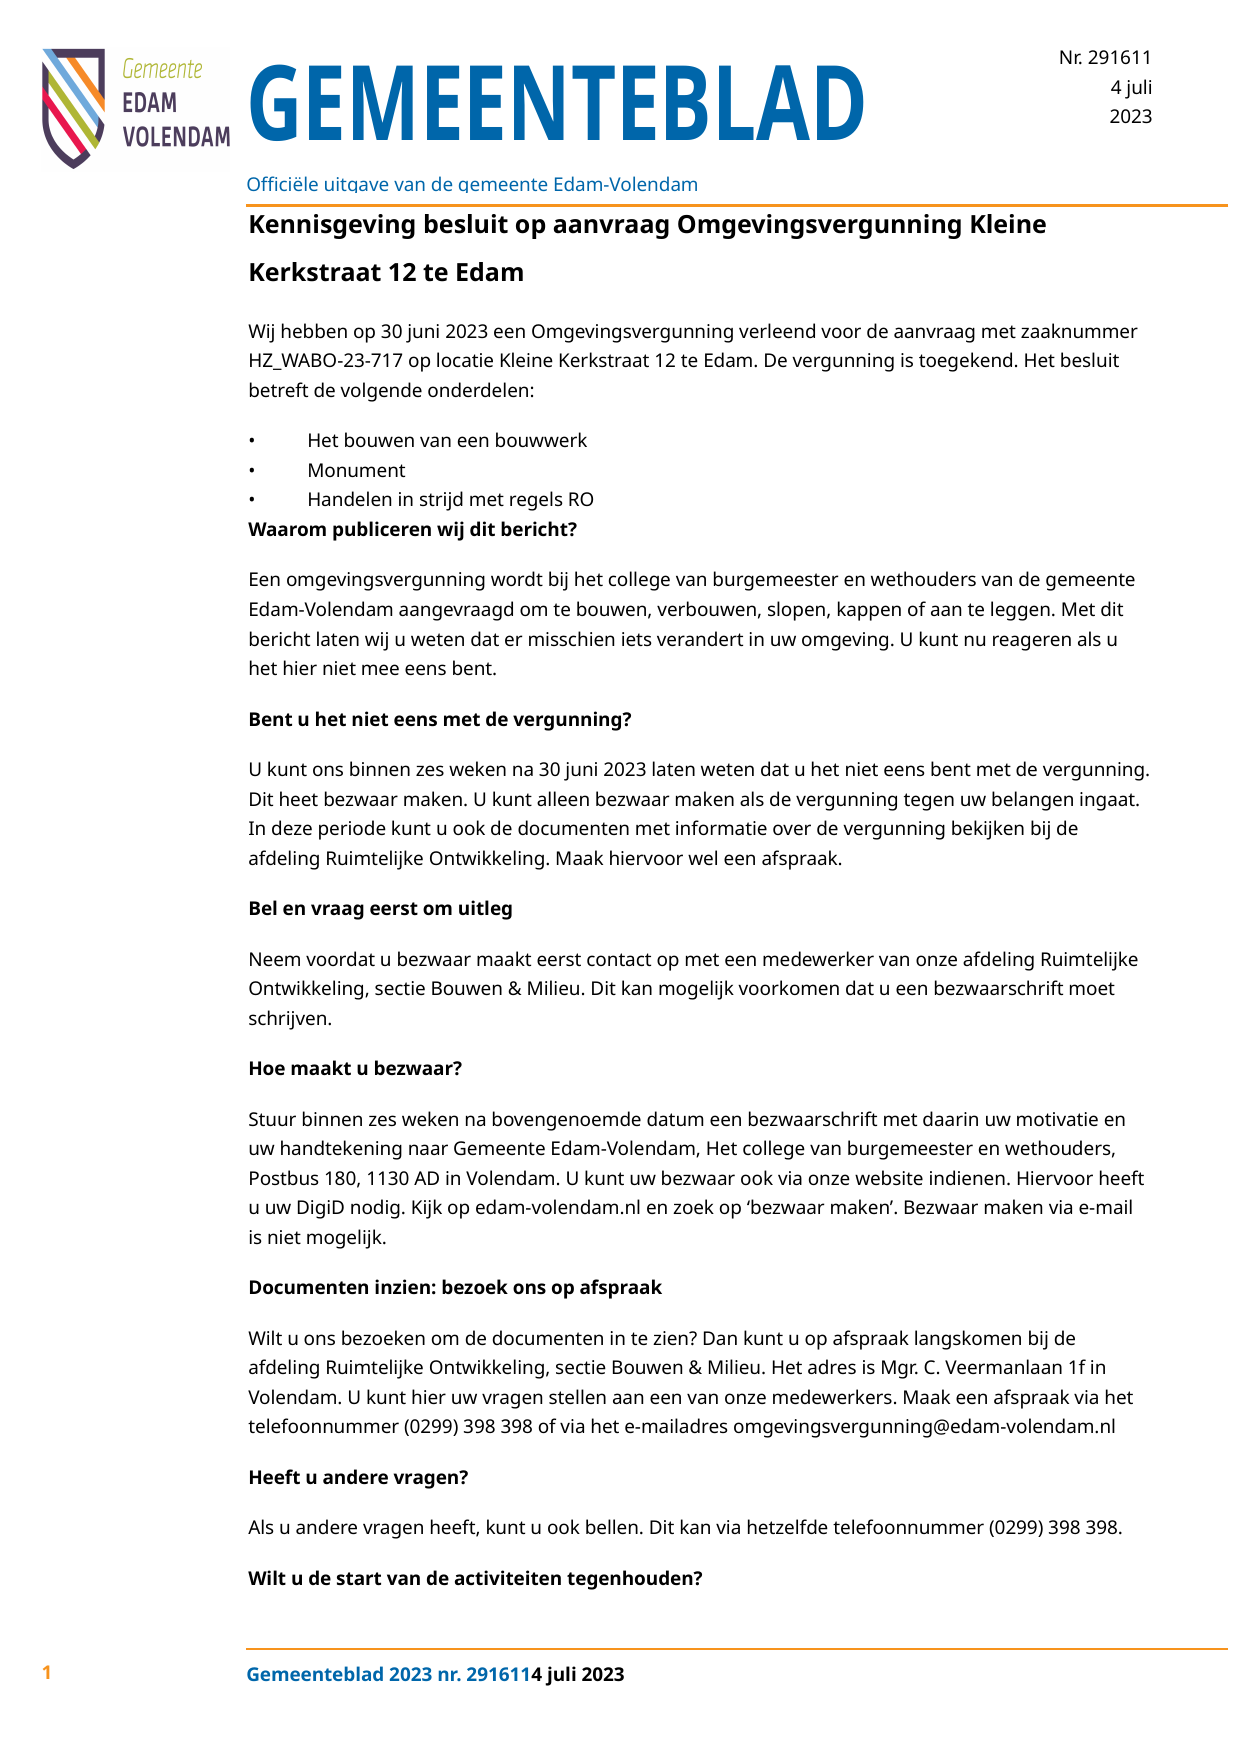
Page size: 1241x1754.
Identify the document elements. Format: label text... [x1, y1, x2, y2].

text U kunt ons binnen zes weken na 30 juni 2023 laten weten dat u het niet eens bent met de vergunning. Dit heet bezwaar maken. U kunt alleen bezwaar maken als de vergunning tegen uw belangen ingaat. In deze periode kunt u ook de documenten met informatie over de vergunning bekijken bij de afdeling Ruimtelijke Ontwikkeling. Maak hiervoor wel een afspraak. [248, 756, 1152, 871]
text Als u andere vragen heeft, kunt u ook bellen. Dit kan via hetzelfde telefoonnummer (0299) 398 398. [248, 1514, 1152, 1540]
text Waarom publiceren wij dit bericht? [248, 516, 1152, 542]
text Hoe maakt u bezwaar? [248, 1055, 1152, 1081]
list Het bouwen van een bouwwerk [248, 427, 1152, 453]
list Monument [248, 457, 1152, 483]
text Wij hebben op 30 juni 2023 een Omgevingsvergunning verleend voor de aanvraag met zaaknummer HZ_WABO-23-717 op locatie Kleine Kerkstraat 12 te Edam. De vergunning is toegekend. Het besluit betreft de volgende onderdelen: [248, 318, 1152, 403]
text Stuur binnen zes weken na bovengenoemde datum een bezwaarschrift met daarin uw motivatie en uw handtekening naar Gemeente Edam-Volendam, Het college van burgemeester en wethouders, Postbus 180, 1130 AD in Volendam. U kunt uw bezwaar ook via onze website indienen. Hiervoor heeft u uw DigiD nodig. Kijk op edam-volendam.nl en zoek op ‘bezwaar maken’. Bezwaar maken via e-mail is niet mogelijk. [248, 1106, 1152, 1250]
text Bel en vraag eerst om uitleg [248, 895, 1152, 921]
text Heeft u andere vragen? [248, 1464, 1152, 1490]
picture [41, 47, 231, 172]
text Kennisgeving besluit op aanvraag Omgevingsvergunning Kleine Kerkstraat 12 te Edam [248, 207, 1152, 288]
text Een omgevingsvergunning wordt bij het college van burgemeester en wethouders van de gemeente Edam-Volendam aangevraagd om te bouwen, verbouwen, slopen, kappen of aan te leggen. Met dit bericht laten wij u weten dat er misschien iets verandert in uw omgeving. U kunt nu reageren als u het hier niet mee eens bent. [248, 567, 1152, 681]
text Neem voordat u bezwaar maakt eerst contact op met een medewerker van onze afdeling Ruimtelijke Ontwikkeling, sectie Bouwen & Milieu. Dit kan mogelijk voorkomen dat u een bezwaarschrift moet schrijven. [248, 946, 1152, 1031]
text Bent u het niet eens met de vergunning? [248, 706, 1152, 732]
text Documenten inzien: bezoek ons op afspraak [248, 1274, 1152, 1300]
list Handelen in strijd met regels RO [248, 487, 1152, 512]
text Wilt u ons bezoeken om de documenten in te zien? Dan kunt u op afspraak langskomen bij de afdeling Ruimtelijke Ontwikkeling, sectie Bouwen & Milieu. Het adres is Mgr. C. Veermanlaan 1f in Volendam. U kunt hier uw vragen stellen aan een van onze medewerkers. Maak een afspraak via het telefoonnummer (0299) 398 398 of via het e-mailadres omgevingsvergunning@edam-volendam.nl [248, 1325, 1152, 1439]
text Wilt u de start van de activiteiten tegenhouden? [248, 1565, 1152, 1591]
